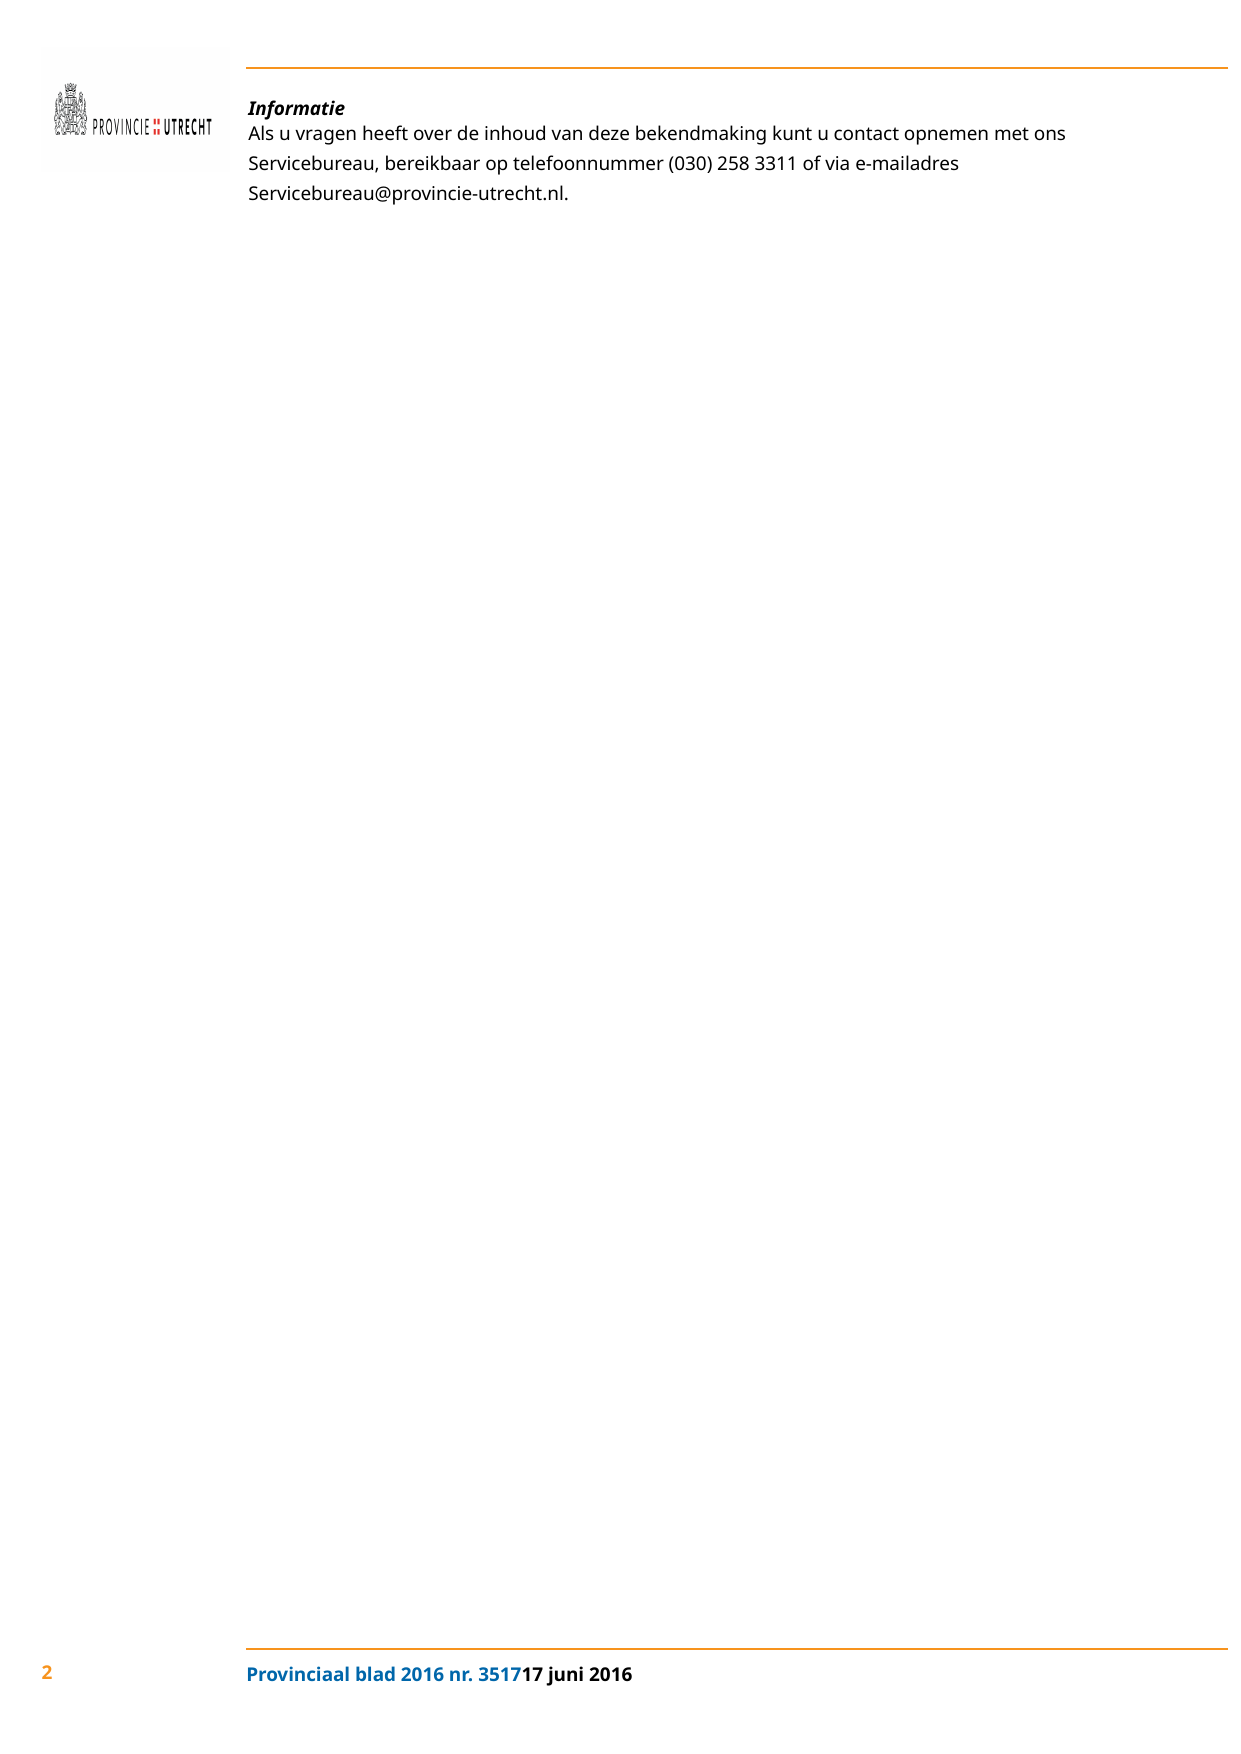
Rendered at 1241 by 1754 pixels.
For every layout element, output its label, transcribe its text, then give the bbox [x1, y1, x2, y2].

text Als u vragen heeft over de inhoud van deze bekendmaking kunt u contact opnemen met ons Servicebureau, bereikbaar op telefoonnummer (030) 258 3311 of via e-mailadres Servicebureau@provincie-utrecht.nl. [248, 121, 1152, 205]
text Informatie [248, 95, 1152, 121]
picture [41, 47, 231, 172]
